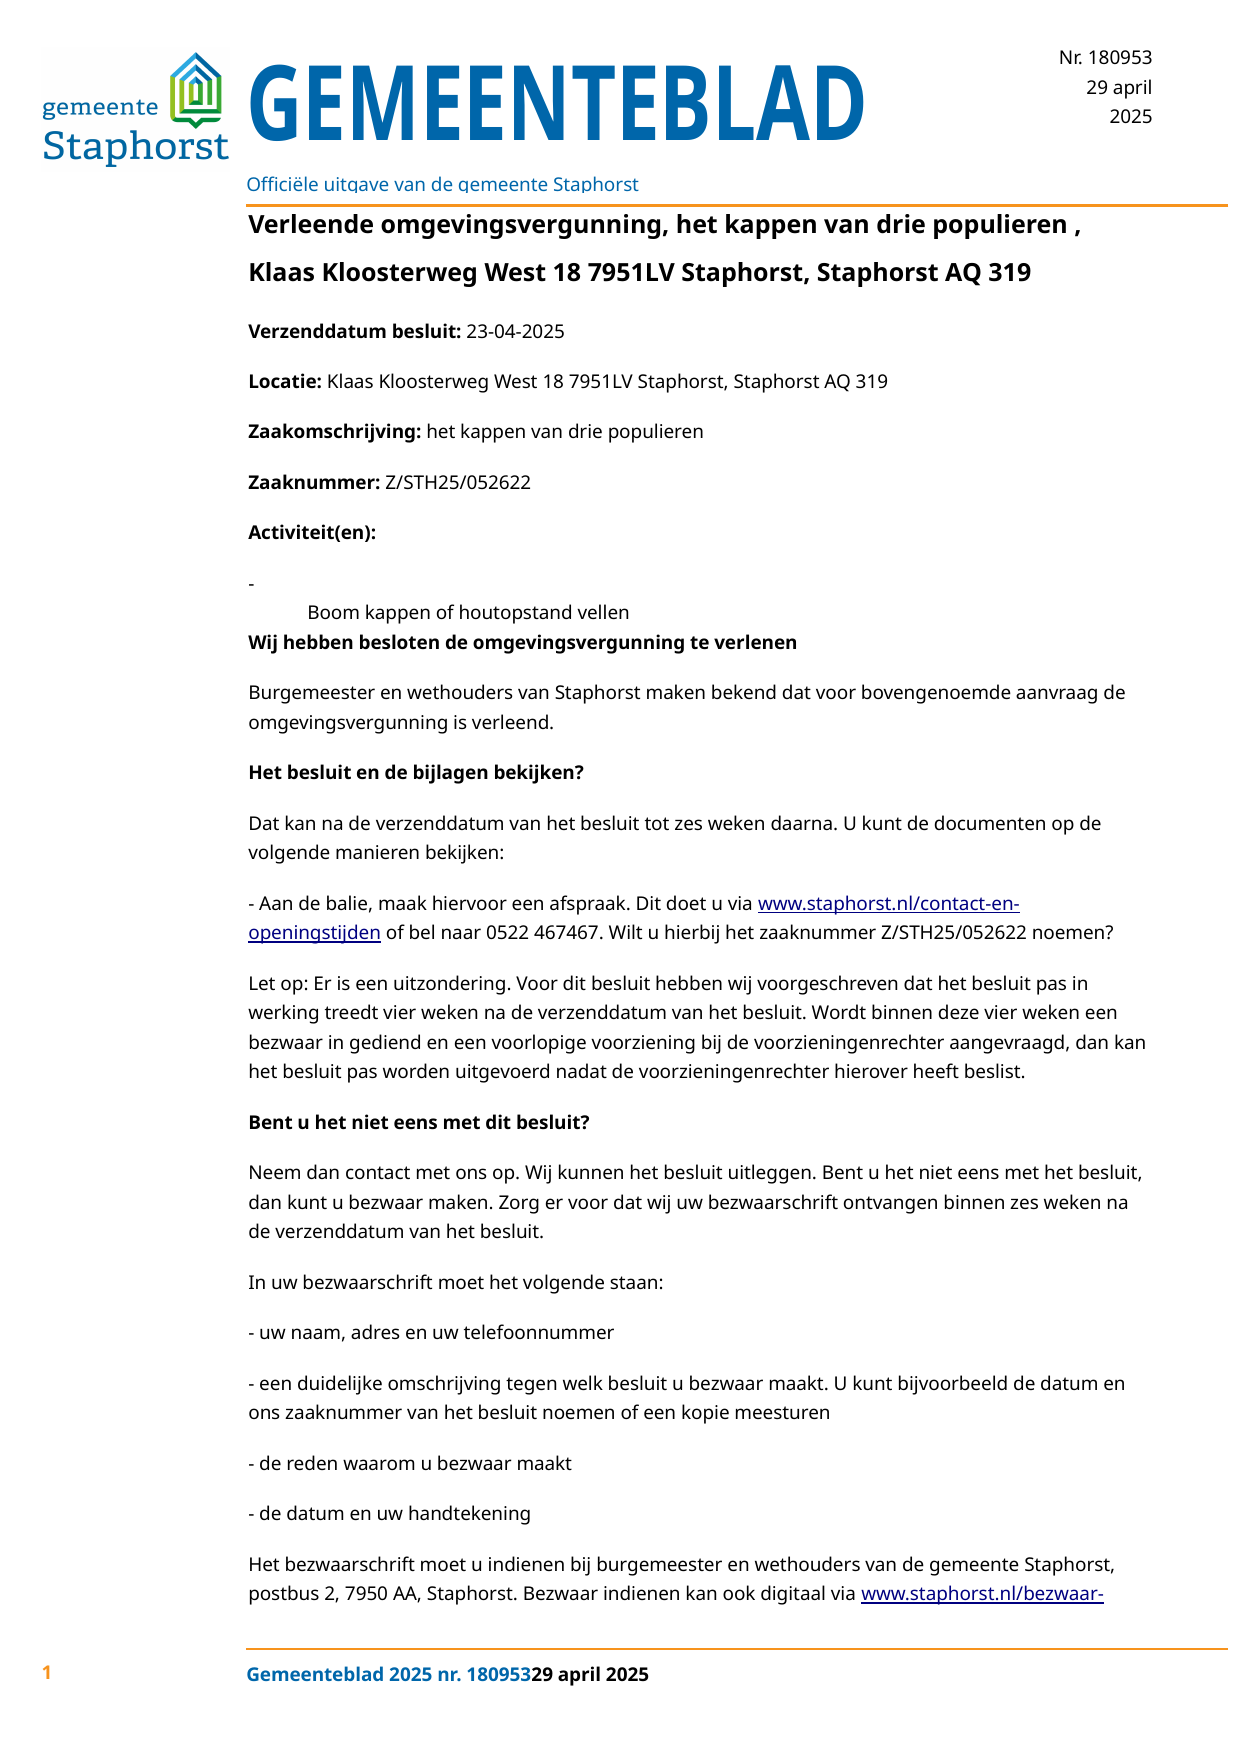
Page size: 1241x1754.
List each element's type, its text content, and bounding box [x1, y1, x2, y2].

text Let op: Er is een uitzondering. Voor dit besluit hebben wij voorgeschreven dat het besluit pas in werking treedt vier weken na de verzenddatum van het besluit. Wordt binnen deze vier weken een bezwaar in gediend en een voorlopige voorziening bij de voorzieningenrechter aangevraagd, dan kan het besluit pas worden uitgevoerd nadat de voorzieningenrechter hierover heeft beslist. [248, 970, 1152, 1084]
list Boom kappen of houtopstand vellen [248, 599, 1152, 625]
text - uw naam, adres en uw telefoonnummer [248, 1319, 1152, 1345]
text Zaakomschrijving: het kappen van drie populieren [248, 419, 1152, 444]
text - een duidelijke omschrijving tegen welk besluit u bezwaar maakt. U kunt bijvoorbeeld de datum en ons zaaknummer van het besluit noemen of een kopie meesturen [248, 1370, 1152, 1425]
text Dat kan na de verzenddatum van het besluit tot zes weken daarna. U kunt de documenten op de volgende manieren bekijken: [248, 810, 1152, 865]
text Verzenddatum besluit: 23-04-2025 [248, 318, 1152, 344]
text Activiteit(en): [248, 519, 1152, 545]
text In uw bezwaarschrift moet het volgende staan: [248, 1269, 1152, 1295]
text Burgemeester en wethouders van Staphorst maken bekend dat voor bovengenoemde aanvraag de omgevingsvergunning is verleend. [248, 679, 1152, 735]
text Neem dan contact met ons op. Wij kunnen het besluit uitleggen. Bent u het niet eens met het besluit, dan kunt u bezwaar maken. Zorg er voor dat wij uw bezwaarschrift ontvangen binnen zes weken na de verzenddatum van het besluit. [248, 1159, 1152, 1244]
text Bent u het niet eens met dit besluit? [248, 1109, 1152, 1135]
text - Aan de balie, maak hiervoor een afspraak. Dit doet u via www.staphorst.nl/contact-en-openingstijden of bel naar 0522 467467. Wilt u hierbij het zaaknummer Z/STH25/052622 noemen? [248, 890, 1152, 945]
text Verleende omgevingsvergunning, het kappen van drie populieren , Klaas Kloosterweg West 18 7951LV Staphorst, Staphorst AQ 319 [248, 207, 1152, 288]
text Wij hebben besloten de omgevingsvergunning te verlenen [248, 629, 1152, 655]
text - de datum en uw handtekening [248, 1500, 1152, 1526]
text Het besluit en de bijlagen bekijken? [248, 759, 1152, 785]
text Locatie: Klaas Kloosterweg West 18 7951LV Staphorst, Staphorst AQ 319 [248, 368, 1152, 394]
picture [41, 47, 231, 172]
text - de reden waarom u bezwaar maakt [248, 1450, 1152, 1476]
text Zaaknummer: Z/STH25/052622 [248, 469, 1152, 495]
text Het bezwaarschrift moet u indienen bij burgemeester en wethouders van de gemeente Staphorst, postbus 2, 7950 AA, Staphorst. Bezwaar indienen kan ook digitaal via www.staphorst.nl/bezwaar- [248, 1551, 1152, 1606]
